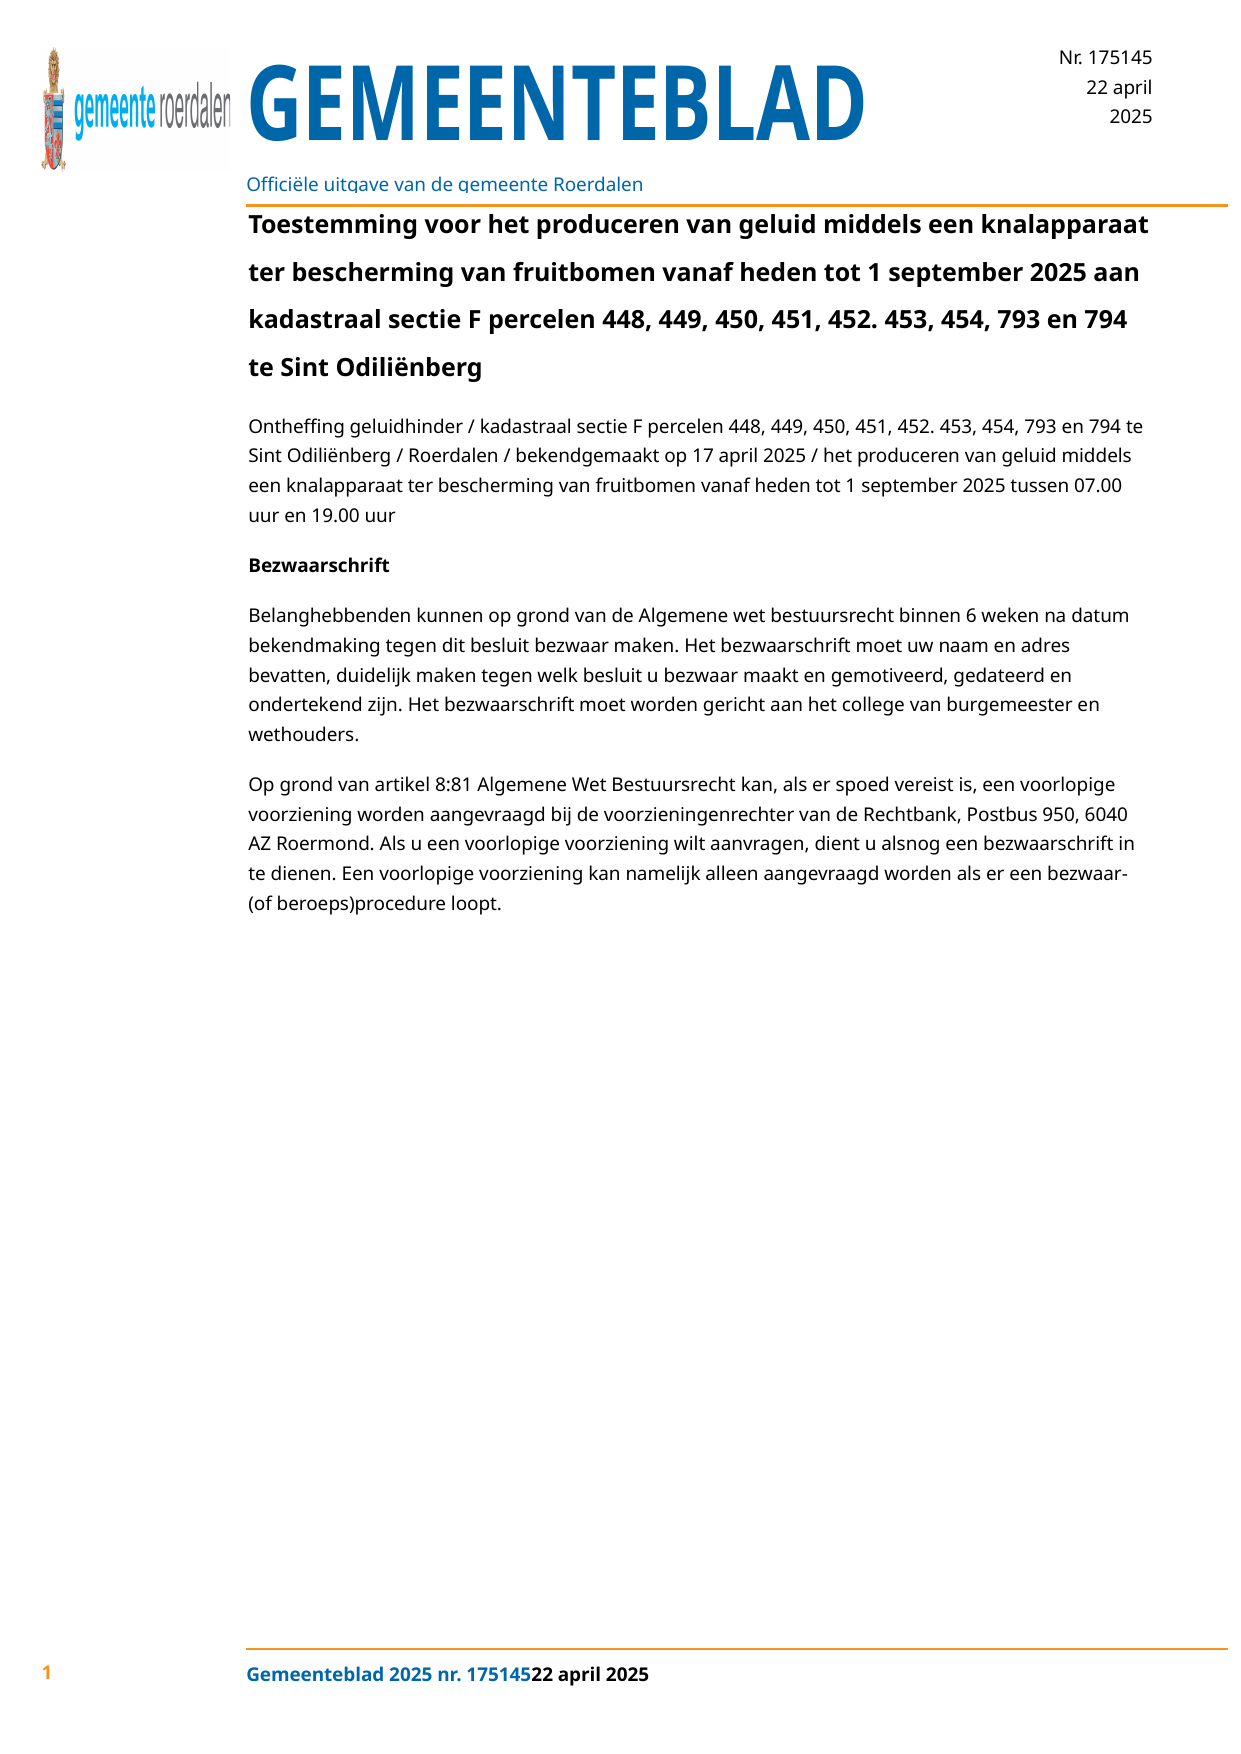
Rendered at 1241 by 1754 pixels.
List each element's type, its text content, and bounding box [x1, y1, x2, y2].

text Ontheffing geluidhinder / kadastraal sectie F percelen 448, 449, 450, 451, 452. 453, 454, 793 en 794 te Sint Odiliënberg / Roerdalen / bekendgemaakt op 17 april 2025 / het produceren van geluid middels een knalapparaat ter bescherming van fruitbomen vanaf heden tot 1 september 2025 tussen 07.00 uur en 19.00 uur [248, 413, 1152, 528]
text Op grond van artikel 8:81 Algemene Wet Bestuursrecht kan, als er spoed vereist is, een voorlopige voorziening worden aangevraagd bij de voorzieningenrechter van de Rechtbank, Postbus 950, 6040 AZ Roermond. Als u een voorlopige voorziening wilt aanvragen, dient u alsnog een bezwaarschrift in te dienen. Een voorlopige voorziening kan namelijk alleen aangevraagd worden als er een bezwaar- (of beroeps)procedure loopt. [248, 771, 1152, 916]
text Bezwaarschrift [248, 552, 1152, 578]
text Belanghebbenden kunnen op grond van de Algemene wet bestuursrecht binnen 6 weken na datum bekendmaking tegen dit besluit bezwaar maken. Het bezwaarschrift moet uw naam en adres bevatten, duidelijk maken tegen welk besluit u bezwaar maakt en gemotiveerd, gedateerd en ondertekend zijn. Het bezwaarschrift moet worden gericht aan het college van burgemeester en wethouders. [248, 603, 1152, 747]
picture [41, 47, 231, 172]
text Toestemming voor het produceren van geluid middels een knalapparaat ter bescherming van fruitbomen vanaf heden tot 1 september 2025 aan kadastraal sectie F percelen 448, 449, 450, 451, 452. 453, 454, 793 en 794 te Sint Odiliënberg [248, 207, 1152, 384]
